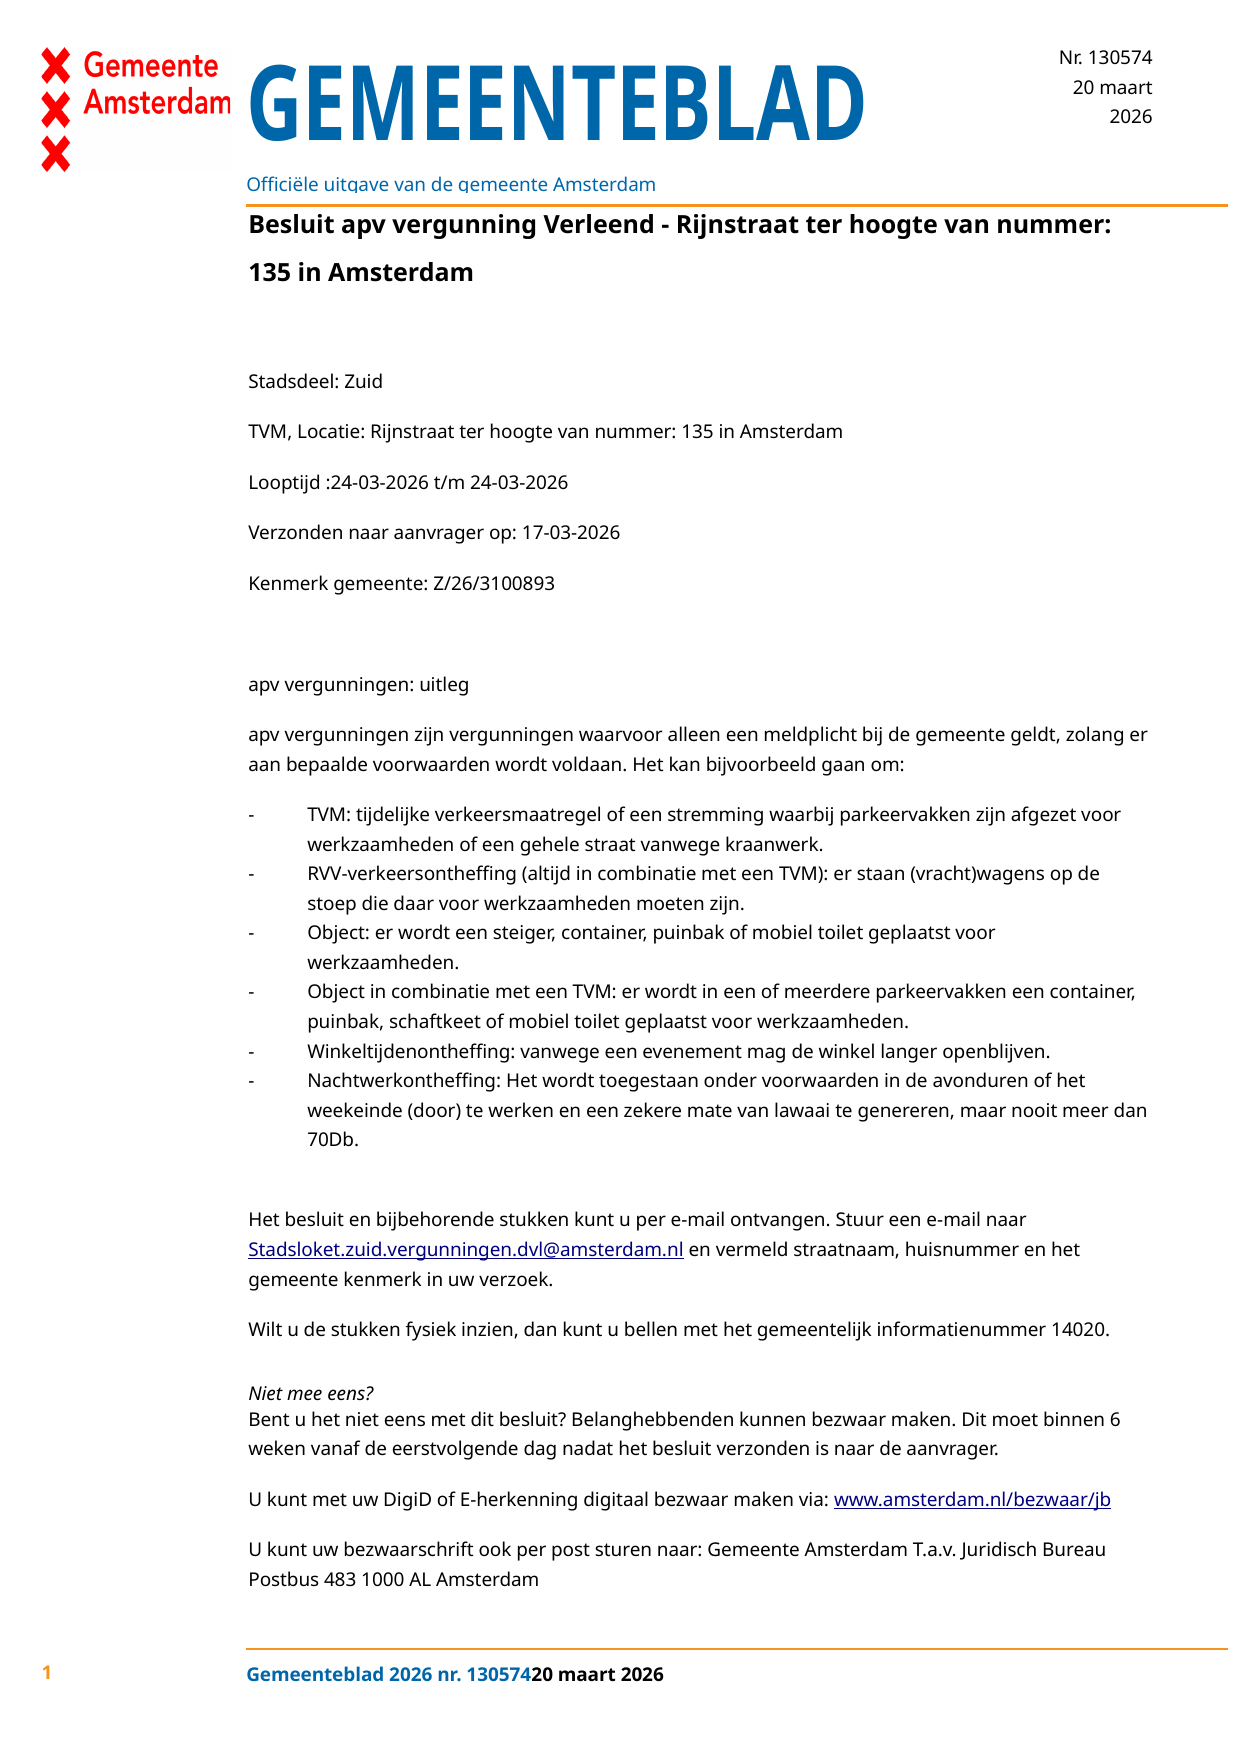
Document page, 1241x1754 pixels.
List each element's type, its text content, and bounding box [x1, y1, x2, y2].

text Het besluit en bijbehorende stukken kunt u per e-mail ontvangen. Stuur een e-mail naar Stadsloket.zuid.vergunningen.dvl@amsterdam.nl en vermeld straatnaam, huisnummer en het gemeente kenmerk in uw verzoek. [248, 1207, 1152, 1292]
text U kunt uw bezwaarschrift ook per post sturen naar: Gemeente Amsterdam T.a.v. Juridisch Bureau Postbus 483 1000 AL Amsterdam [248, 1536, 1152, 1592]
picture [41, 47, 231, 172]
text apv vergunningen: uitleg [248, 671, 1152, 697]
text TVM, Locatie: Rijnstraat ter hoogte van nummer: 135 in Amsterdam [248, 419, 1152, 444]
text Niet mee eens? [248, 1380, 1152, 1406]
text U kunt met uw DigiD of E-herkenning digitaal bezwaar maken via: www.amsterdam.nl/bezwaar/jb [248, 1486, 1152, 1512]
text Looptijd :24-03-2026 t/m 24-03-2026 [248, 469, 1152, 495]
list Object in combinatie met een TVM: er wordt in een of meerdere parkeervakken een container, puinbak, schaftkeet of mobiel toilet geplaatst voor werkzaamheden. [248, 979, 1152, 1034]
text Verzonden naar aanvrager op: 17-03-2026 [248, 519, 1152, 545]
list Winkeltijdenontheffing: vanwege een evenement mag de winkel langer openblijven. [248, 1038, 1152, 1064]
text Wilt u de stukken fysiek inzien, dan kunt u bellen met het gemeentelijk informatienummer 14020. [248, 1316, 1152, 1342]
text Besluit apv vergunning Verleend - Rijnstraat ter hoogte van nummer: 135 in Amsterdam [248, 207, 1152, 288]
text Bent u het niet eens met dit besluit? Belanghebbenden kunnen bezwaar maken. Dit moet binnen 6 weken vanaf de eerstvolgende dag nadat het besluit verzonden is naar de aanvrager. [248, 1406, 1152, 1461]
text apv vergunningen zijn vergunningen waarvoor alleen een meldplicht bij de gemeente geldt, zolang er aan bepaalde voorwaarden wordt voldaan. Het kan bijvoorbeeld gaan om: [248, 721, 1152, 777]
list TVM: tijdelijke verkeersmaatregel of een stremming waarbij parkeervakken zijn afgezet voor werkzaamheden of een gehele straat vanwege kraanwerk. [248, 801, 1152, 857]
text Kenmerk gemeente: Z/26/3100893 [248, 570, 1152, 596]
list RVV-verkeersontheffing (altijd in combinatie met een TVM): er staan (vracht)wagens op de stoep die daar voor werkzaamheden moeten zijn. [248, 860, 1152, 916]
list Object: er wordt een steiger, container, puinbak of mobiel toilet geplaatst voor werkzaamheden. [248, 919, 1152, 975]
list Nachtwerkontheffing: Het wordt toegestaan onder voorwaarden in de avonduren of het weekeinde (door) te werken en een zekere mate van lawaai te genereren, maar nooit meer dan 70Db. [248, 1067, 1152, 1152]
text Stadsdeel: Zuid [248, 368, 1152, 394]
